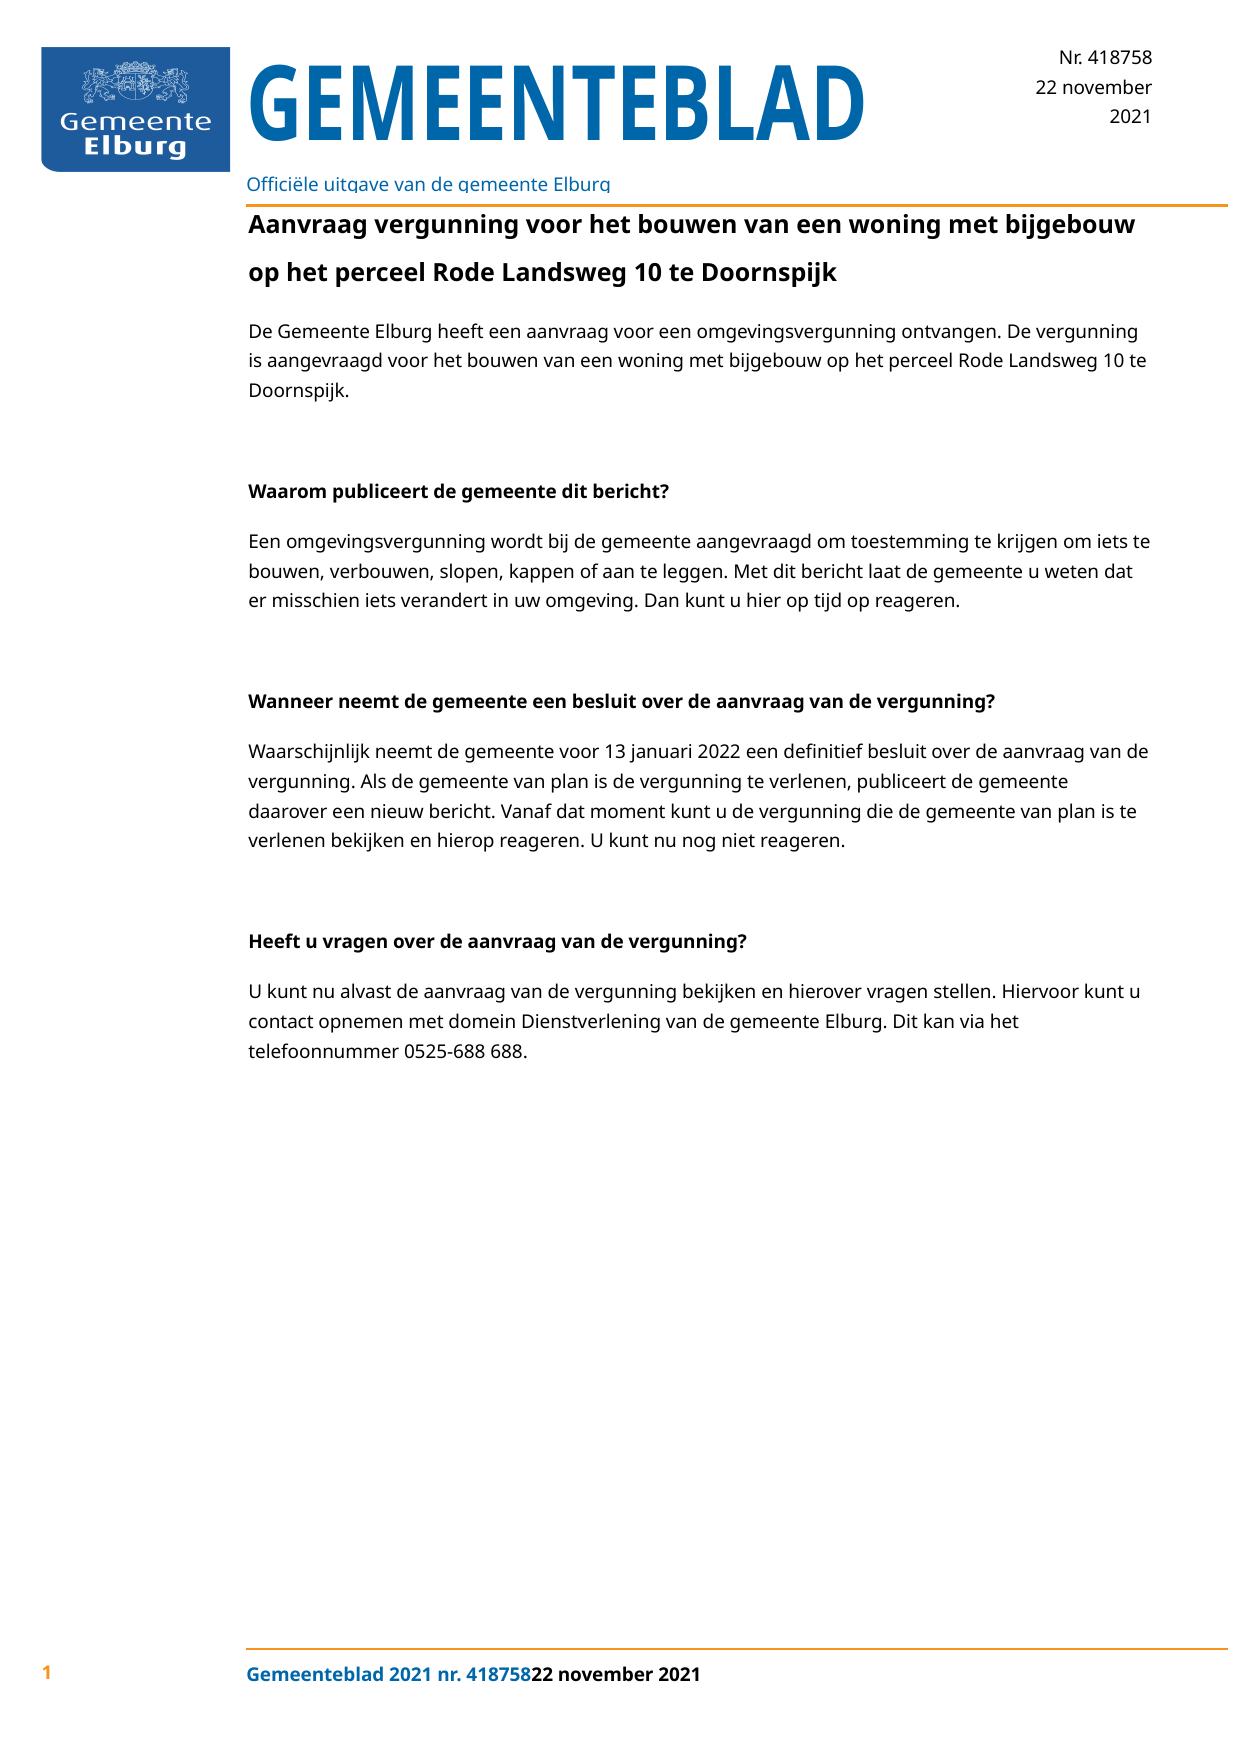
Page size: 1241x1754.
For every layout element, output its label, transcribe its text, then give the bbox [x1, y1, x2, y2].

text Waarschijnlijk neemt de gemeente voor 13 januari 2022 een definitief besluit over de aanvraag van de vergunning. Als de gemeente van plan is de vergunning te verlenen, publiceert de gemeente daarover een nieuw bericht. Vanaf dat moment kunt u de vergunning die de gemeente van plan is te verlenen bekijken en hierop reageren. U kunt nu nog niet reageren. [248, 739, 1152, 853]
text Aanvraag vergunning voor het bouwen van een woning met bijgebouw op het perceel Rode Landsweg 10 te Doornspijk [248, 207, 1152, 288]
text Waarom publiceert de gemeente dit bericht? [248, 478, 1152, 504]
text U kunt nu alvast de aanvraag van de vergunning bekijken en hierover vragen stellen. Hiervoor kunt u contact opnemen met domein Dienstverlening van de gemeente Elburg. Dit kan via het telefoonnummer 0525-688 688. [248, 979, 1152, 1064]
text De Gemeente Elburg heeft een aanvraag voor een omgevingsvergunning ontvangen. De vergunning is aangevraagd voor het bouwen van een woning met bijgebouw op het perceel Rode Landsweg 10 te Doornspijk. [248, 318, 1152, 403]
text Heeft u vragen over de aanvraag van de vergunning? [248, 928, 1152, 954]
picture [41, 47, 231, 172]
text Wanneer neemt de gemeente een besluit over de aanvraag van de vergunning? [248, 688, 1152, 714]
text Een omgevingsvergunning wordt bij de gemeente aangevraagd om toestemming te krijgen om iets te bouwen, verbouwen, slopen, kappen of aan te leggen. Met dit bericht laat de gemeente u weten dat er misschien iets verandert in uw omgeving. Dan kunt u hier op tijd op reageren. [248, 528, 1152, 613]
